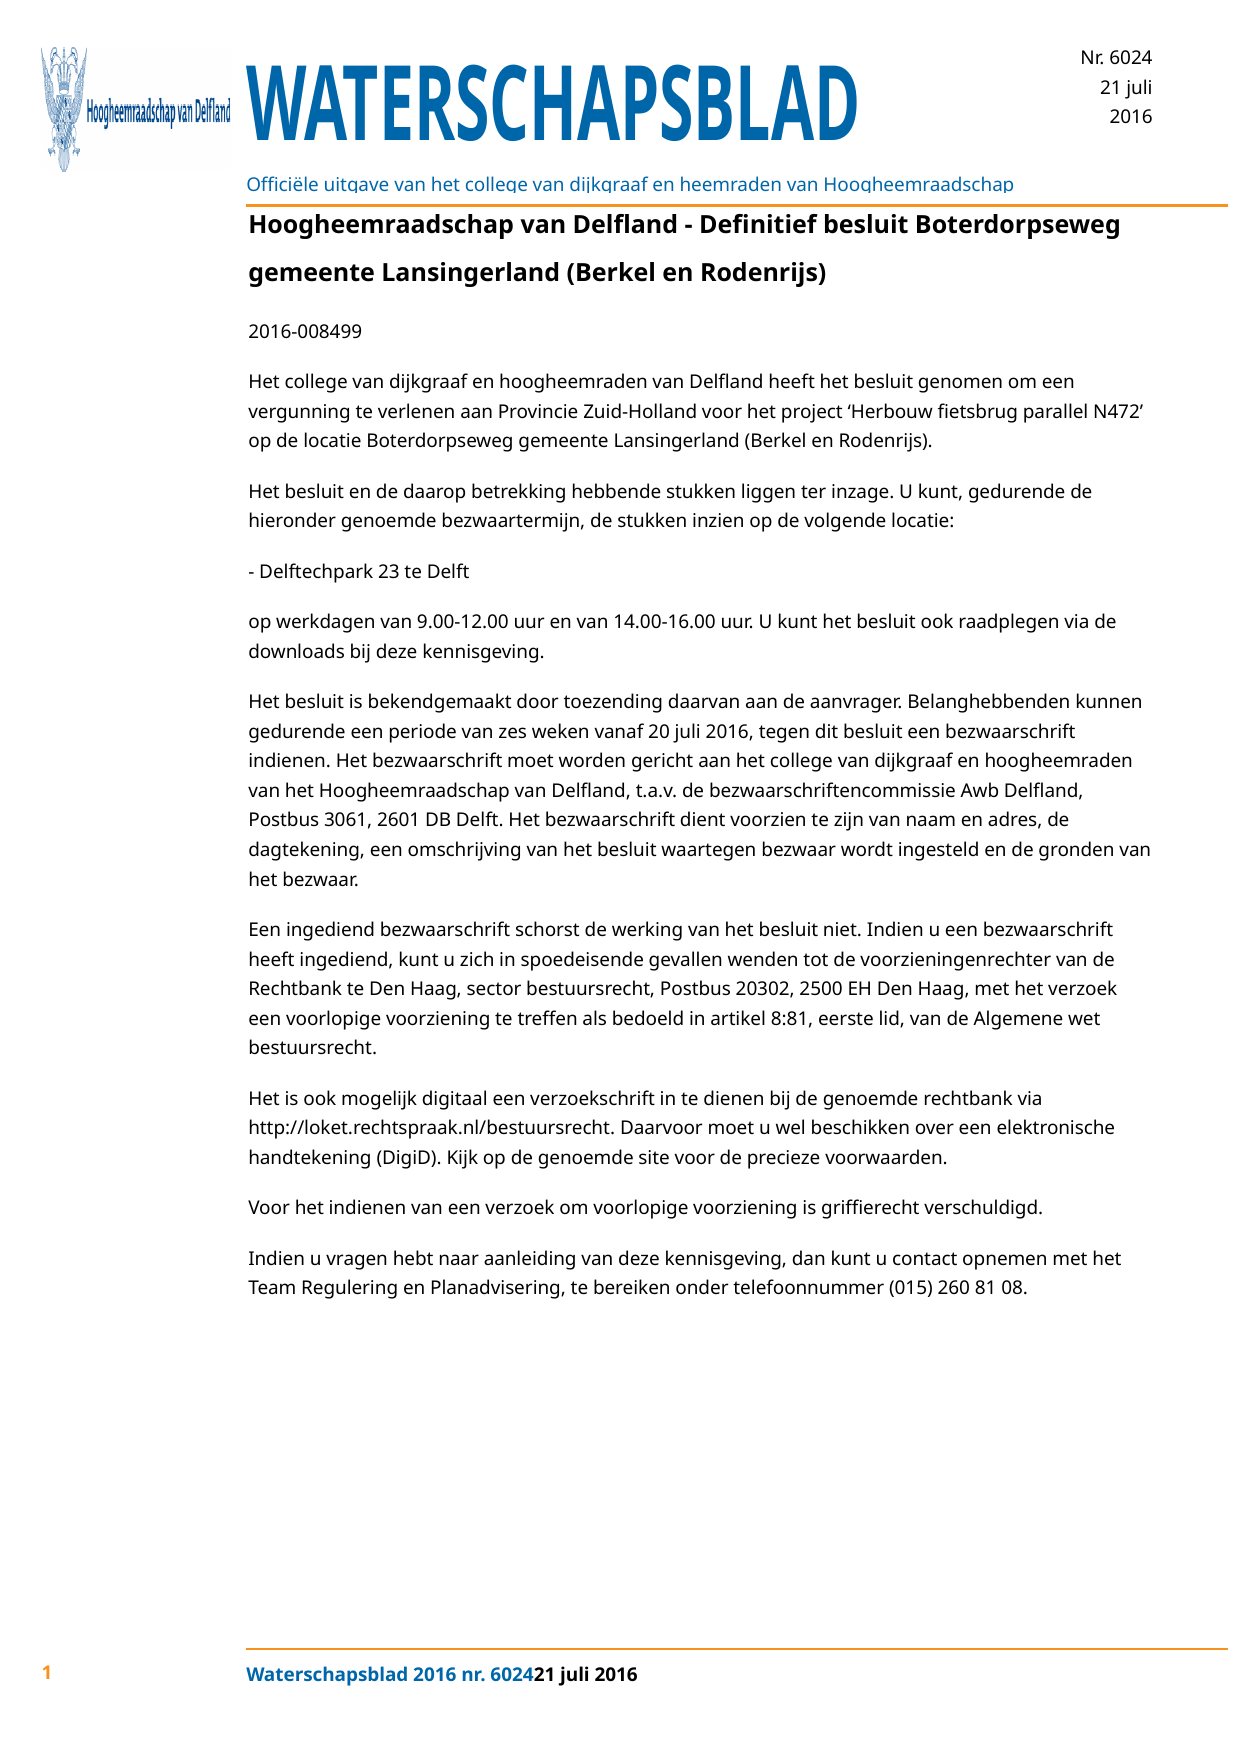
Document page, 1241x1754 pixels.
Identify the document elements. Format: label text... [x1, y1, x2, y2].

picture [41, 47, 231, 172]
text Een ingediend bezwaarschrift schorst de werking van het besluit niet. Indien u een bezwaarschrift heeft ingediend, kunt u zich in spoedeisende gevallen wenden tot de voorzieningenrechter van de Rechtbank te Den Haag, sector bestuursrecht, Postbus 20302, 2500 EH Den Haag, met het verzoek een voorlopige voorziening te treffen als bedoeld in artikel 8:81, eerste lid, van de Algemene wet bestuursrecht. [248, 916, 1152, 1060]
text - Delftechpark 23 te Delft [248, 558, 1152, 584]
text 2016-008499 [248, 318, 1152, 344]
text Het besluit is bekendgemaakt door toezending daarvan aan de aanvrager. Belanghebbenden kunnen gedurende een periode van zes weken vanaf 20 juli 2016, tegen dit besluit een bezwaarschrift indienen. Het bezwaarschrift moet worden gericht aan het college van dijkgraaf en hoogheemraden van het Hoogheemraadschap van Delfland, t.a.v. de bezwaarschriftencommissie Awb Delfland, Postbus 3061, 2601 DB Delft. Het bezwaarschrift dient voorzien te zijn van naam en adres, de dagtekening, een omschrijving van het besluit waartegen bezwaar wordt ingesteld en de gronden van het bezwaar. [248, 688, 1152, 892]
text Het besluit en de daarop betrekking hebbende stukken liggen ter inzage. U kunt, gedurende de hieronder genoemde bezwaartermijn, de stukken inzien op de volgende locatie: [248, 478, 1152, 533]
text op werkdagen van 9.00-12.00 uur en van 14.00-16.00 uur. U kunt het besluit ook raadplegen via de downloads bij deze kennisgeving. [248, 608, 1152, 664]
text Het college van dijkgraaf en hoogheemraden van Delfland heeft het besluit genomen om een vergunning te verlenen aan Provincie Zuid-Holland voor het project ‘Herbouw fietsbrug parallel N472’ op de locatie Boterdorpseweg gemeente Lansingerland (Berkel en Rodenrijs). [248, 368, 1152, 453]
text Het is ook mogelijk digitaal een verzoekschrift in te dienen bij de genoemde rechtbank via http://loket.rechtspraak.nl/bestuursrecht. Daarvoor moet u wel beschikken over een elektronische handtekening (DigiD). Kijk op de genoemde site voor de precieze voorwaarden. [248, 1085, 1152, 1170]
text Hoogheemraadschap van Delfland - Definitief besluit Boterdorpseweg gemeente Lansingerland (Berkel en Rodenrijs) [248, 207, 1152, 288]
text Indien u vragen hebt naar aanleiding van deze kennisgeving, dan kunt u contact opnemen met het Team Regulering en Planadvisering, te bereiken onder telefoonnummer (015) 260 81 08. [248, 1245, 1152, 1300]
text Voor het indienen van een verzoek om voorlopige voorziening is griffierecht verschuldigd. [248, 1194, 1152, 1220]
